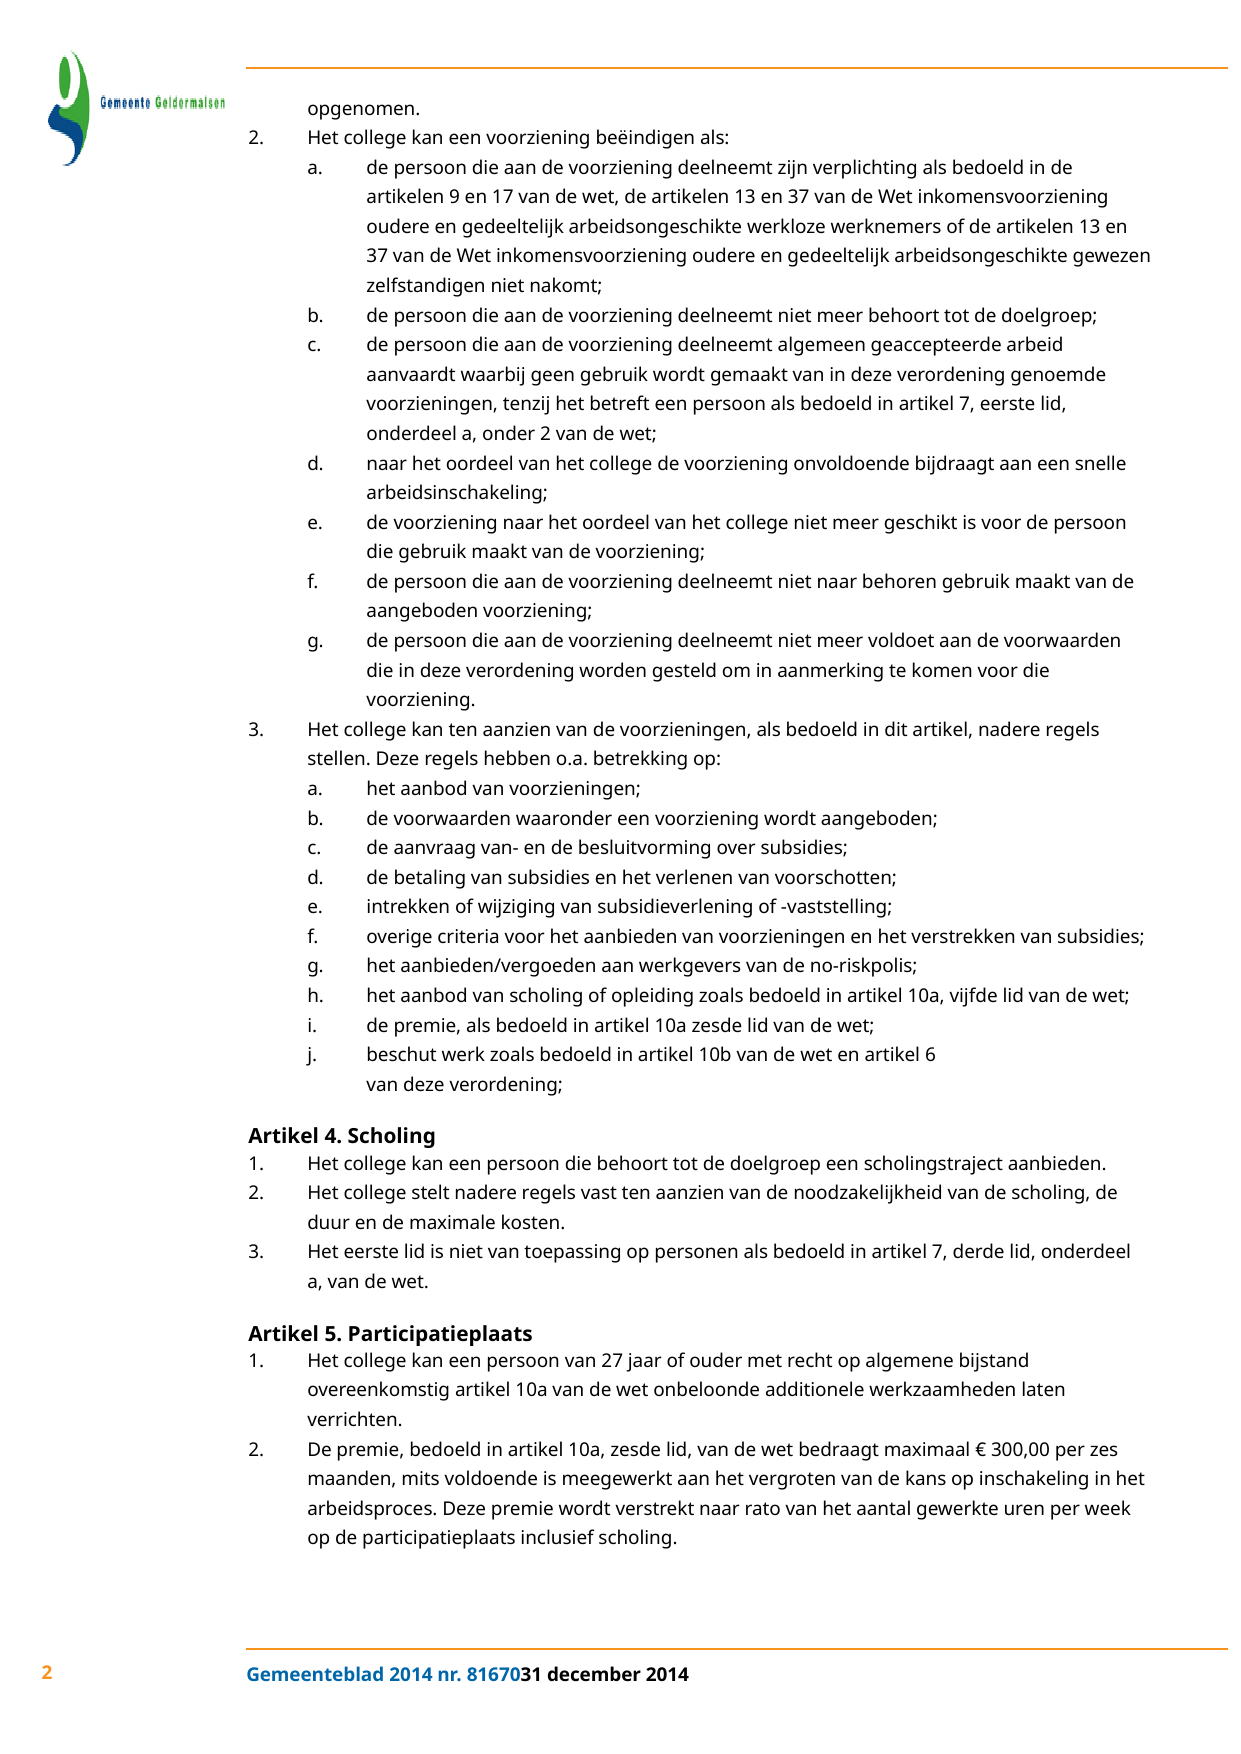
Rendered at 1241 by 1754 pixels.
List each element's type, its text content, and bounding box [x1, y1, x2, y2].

picture [41, 47, 231, 172]
text Artikel 5. Participatieplaats [248, 1319, 1152, 1347]
list van deze verordening; [307, 1071, 1152, 1097]
list intrekken of wijziging van subsidieverlening of -vaststelling; [307, 893, 1152, 919]
list Het college stelt nadere regels vast ten aanzien van de noodzakelijkheid van de scholing, de duur en de maximale kosten. [248, 1179, 1152, 1235]
list de voorwaarden waaronder een voorziening wordt aangeboden; [307, 805, 1152, 831]
list naar het oordeel van het college de voorziening onvoldoende bijdraagt aan een snelle arbeidsinschakeling; [307, 450, 1152, 505]
list de aanvraag van- en de besluitvorming over subsidies; [307, 834, 1152, 860]
list Het college kan ten aanzien van de voorzieningen, als bedoeld in dit artikel, nadere regels stellen. Deze regels hebben o.a. betrekking op: [248, 716, 1152, 771]
list Het college kan een persoon die behoort tot de doelgroep een scholingstraject aanbieden. [248, 1150, 1152, 1176]
list de persoon die aan de voorziening deelneemt niet meer behoort tot de doelgroep; [307, 302, 1152, 328]
list de persoon die aan de voorziening deelneemt niet meer voldoet aan de voorwaarden die in deze verordening worden gesteld om in aanmerking te komen voor die voorziening. [307, 627, 1152, 712]
list opgenomen. [248, 95, 1152, 121]
list de premie, als bedoeld in artikel 10a zesde lid van de wet; [307, 1012, 1152, 1038]
list de persoon die aan de voorziening deelneemt zijn verplichting als bedoeld in de artikelen 9 en 17 van de wet, de artikelen 13 en 37 van de Wet inkomensvoorziening oudere en gedeeltelijk arbeidsongeschikte werkloze werknemers of de artikelen 13 en 37 van de Wet inkomensvoorziening oudere en gedeeltelijk arbeidsongeschikte gewezen zelfstandigen niet nakomt; [307, 154, 1152, 298]
list de betaling van subsidies en het verlenen van voorschotten; [307, 864, 1152, 890]
list de persoon die aan de voorziening deelneemt algemeen geaccepteerde arbeid aanvaardt waarbij geen gebruik wordt gemaakt van in deze verordening genoemde voorzieningen, tenzij het betreft een persoon als bedoeld in artikel 7, eerste lid, onderdeel a, onder 2 van de wet; [307, 331, 1152, 446]
list Het college kan een persoon van 27 jaar of ouder met recht op algemene bijstand overeenkomstig artikel 10a van de wet onbeloonde additionele werkzaamheden laten verrichten. [248, 1347, 1152, 1432]
list beschut werk zoals bedoeld in artikel 10b van de wet en artikel 6 [307, 1041, 1152, 1067]
list Het college kan een voorziening beëindigen als: [248, 124, 1152, 150]
list het aanbod van voorzieningen; [307, 775, 1152, 801]
list het aanbod van scholing of opleiding zoals bedoeld in artikel 10a, vijfde lid van de wet; [307, 982, 1152, 1008]
list De premie, bedoeld in artikel 10a, zesde lid, van de wet bedraagt maximaal € 300,00 per zes maanden, mits voldoende is meegewerkt aan het vergroten van de kans op inschakeling in het arbeidsproces. Deze premie wordt verstrekt naar rato van het aantal gewerkte uren per week op de participatieplaats inclusief scholing. [248, 1436, 1152, 1550]
list de voorziening naar het oordeel van het college niet meer geschikt is voor de persoon die gebruik maakt van de voorziening; [307, 509, 1152, 564]
list overige criteria voor het aanbieden van voorzieningen en het verstrekken van subsidies; [307, 923, 1152, 949]
list de persoon die aan de voorziening deelneemt niet naar behoren gebruik maakt van de aangeboden voorziening; [307, 568, 1152, 623]
list Het eerste lid is niet van toepassing op personen als bedoeld in artikel 7, derde lid, onderdeel a, van de wet. [248, 1239, 1152, 1294]
list het aanbieden/vergoeden aan werkgevers van de no-riskpolis; [307, 953, 1152, 978]
text Artikel 4. Scholing [248, 1121, 1152, 1150]
